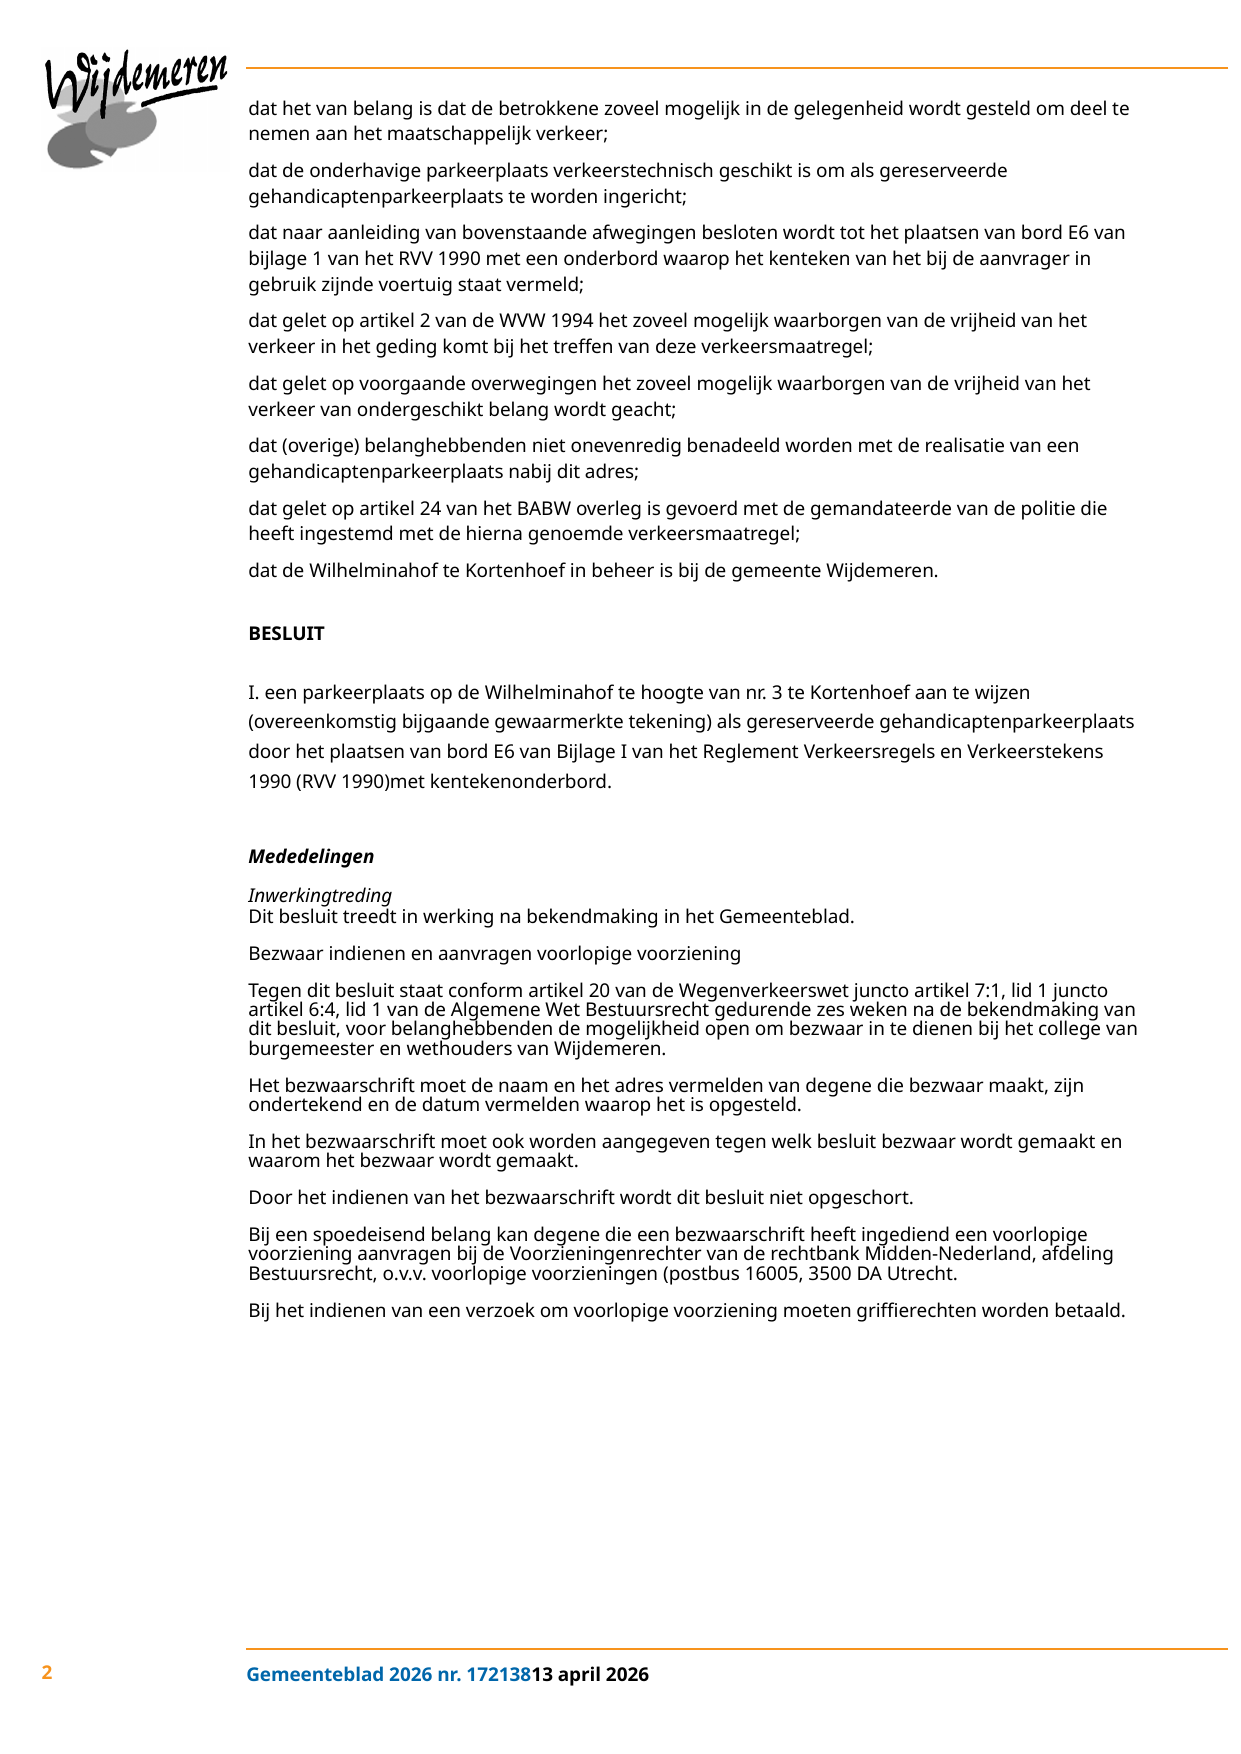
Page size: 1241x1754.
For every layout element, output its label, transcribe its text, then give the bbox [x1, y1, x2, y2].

text dat de onderhavige parkeerplaats verkeerstechnisch geschikt is om als gereserveerde gehandicaptenparkeerplaats te worden ingericht; [248, 157, 1152, 209]
text Bij een spoedeisend belang kan degene die een bezwaarschrift heeft ingediend een voorlopige voorziening aanvragen bij de Voorzieningenrechter van de rechtbank Midden-Nederland, afdeling Bestuursrecht, o.v.v. voorlopige voorzieningen (postbus 16005, 3500 DA Utrecht. [248, 1226, 1152, 1284]
text In het bezwaarschrift moet ook worden aangegeven tegen welk besluit bezwaar wordt gemaakt en waarom het bezwaar wordt gemaakt. [248, 1133, 1152, 1171]
text Het bezwaarschrift moet de naam en het adres vermelden van degene die bezwaar maakt, zijn ondertekend en de datum vermelden waarop het is opgesteld. [248, 1077, 1152, 1115]
text Door het indienen van het bezwaarschrift wordt dit besluit niet opgeschort. [248, 1189, 1152, 1208]
text dat de Wilhelminahof te Kortenhoef in beheer is bij de gemeente Wijdemeren. [248, 557, 1152, 583]
text Bij het indienen van een verzoek om voorlopige voorziening moeten griffierechten worden betaald. [248, 1302, 1152, 1321]
text dat naar aanleiding van bovenstaande afwegingen besloten wordt tot het plaatsen van bord E6 van bijlage 1 van het RVV 1990 met een onderbord waarop het kenteken van het bij de aanvrager in gebruik zijnde voertuig staat vermeld; [248, 219, 1152, 297]
text Tegen dit besluit staat conform artikel 20 van de Wegenverkeerswet juncto artikel 7:1, lid 1 juncto artikel 6:4, lid 1 van de Algemene Wet Bestuursrecht gedurende zes weken na de bekendmaking van dit besluit, voor belanghebbenden de mogelijkheid open om bezwaar in te dienen bij het college van burgemeester en wethouders van Wijdemeren. [248, 982, 1152, 1059]
text Dit besluit treedt in werking na bekendmaking in het Gemeenteblad. [248, 908, 1152, 927]
text dat gelet op voorgaande overwegingen het zoveel mogelijk waarborgen van de vrijheid van het verkeer van ondergeschikt belang wordt geacht; [248, 370, 1152, 422]
text Inwerkingtreding [248, 882, 1152, 908]
picture [41, 47, 231, 172]
text Mededelingen [248, 843, 1152, 869]
text dat (overige) belanghebbenden niet onevenredig benadeeld worden met de realisatie van een gehandicaptenparkeerplaats nabij dit adres; [248, 432, 1152, 484]
text dat het van belang is dat de betrokkene zoveel mogelijk in de gelegenheid wordt gesteld om deel te nemen aan het maatschappelijk verkeer; [248, 95, 1152, 146]
text Bezwaar indienen en aanvragen voorlopige voorziening [248, 945, 1152, 964]
text BESLUIT [248, 620, 1152, 646]
text dat gelet op artikel 2 van de WVW 1994 het zoveel mogelijk waarborgen van de vrijheid van het verkeer in het geding komt bij het treffen van deze verkeersmaatregel; [248, 308, 1152, 359]
text dat gelet op artikel 24 van het BABW overleg is gevoerd met de gemandateerde van de politie die heeft ingestemd met de hierna genoemde verkeersmaatregel; [248, 495, 1152, 546]
text I. een parkeerplaats op de Wilhelminahof te hoogte van nr. 3 te Kortenhoef aan te wijzen (overeenkomstig bijgaande gewaarmerkte tekening) als gereserveerde gehandicaptenparkeerplaats door het plaatsen van bord E6 van Bijlage I van het Reglement Verkeersregels en Verkeerstekens 1990 (RVV 1990)met kentekenonderbord. [248, 679, 1152, 794]
